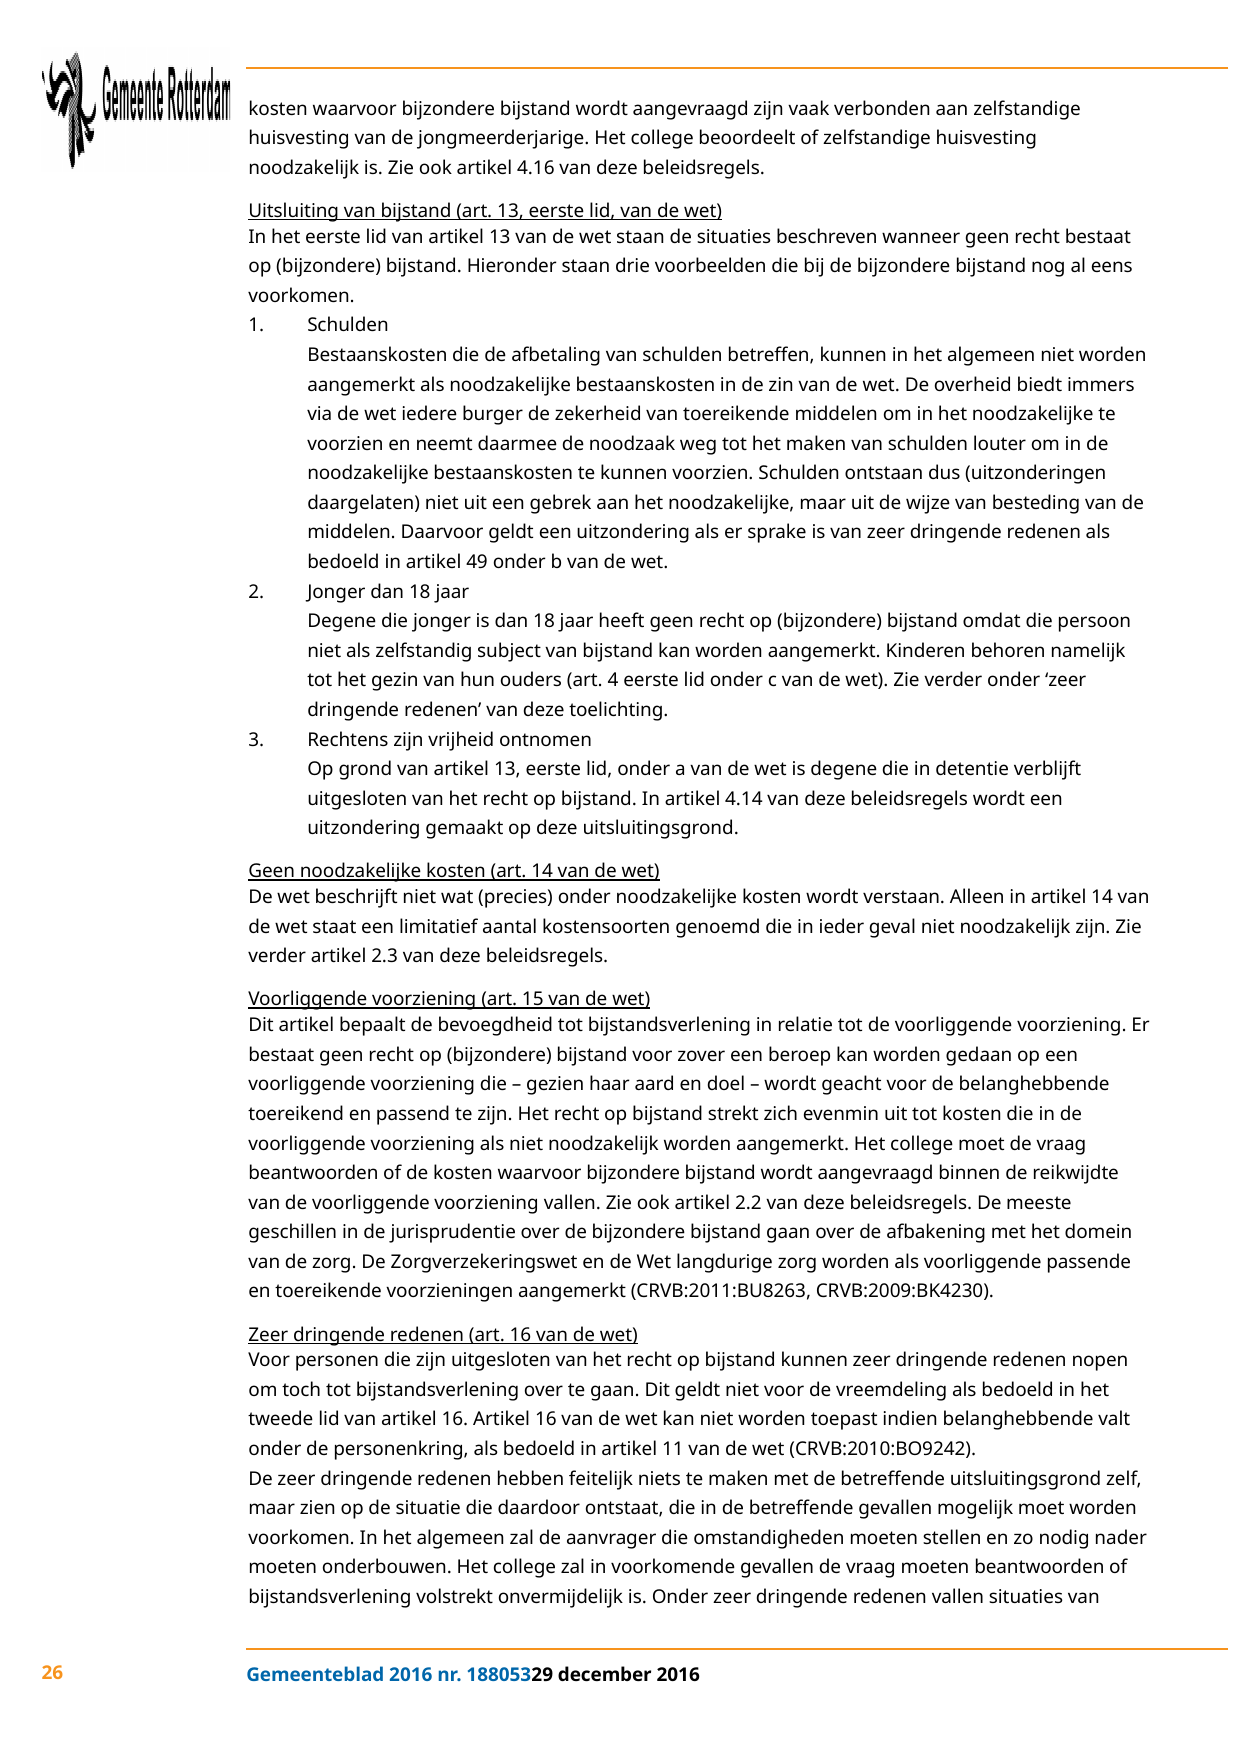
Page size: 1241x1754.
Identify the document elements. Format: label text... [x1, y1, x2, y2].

text kosten waarvoor bijzondere bijstand wordt aangevraagd zijn vaak verbonden aan zelfstandige huisvesting van de jongmeerderjarige. Het college beoordeelt of zelfstandige huisvesting noodzakelijk is. Zie ook artikel 4.16 van deze beleidsregels. [248, 95, 1152, 180]
text Dit artikel bepaalt de bevoegdheid tot bijstandsverlening in relatie tot de voorliggende voorziening. Er bestaat geen recht op (bijzondere) bijstand voor zover een beroep kan worden gedaan op een voorliggende voorziening die – gezien haar aard en doel – wordt geacht voor de belanghebbende toereikend en passend te zijn. Het recht op bijstand strekt zich evenmin uit tot kosten die in de voorliggende voorziening als niet noodzakelijk worden aangemerkt. Het college moet de vraag beantwoorden of de kosten waarvoor bijzondere bijstand wordt aangevraagd binnen de reikwijdte van de voorliggende voorziening vallen. Zie ook artikel 2.2 van deze beleidsregels. De meeste geschillen in de jurisprudentie over de bijzondere bijstand gaan over de afbakening met het domein van de zorg. De Zorgverzekeringswet en de Wet langdurige zorg worden als voorliggende passende en toereikende voorzieningen aangemerkt (CRVB:2011:BU8263, CRVB:2009:BK4230). [248, 1011, 1152, 1303]
list Rechtens zijn vrijheid ontnomen [248, 726, 1152, 751]
list Bestaanskosten die de afbetaling van schulden betreffen, kunnen in het algemeen niet worden aangemerkt als noodzakelijke bestaanskosten in de zin van de wet. De overheid biedt immers via de wet iedere burger de zekerheid van toereikende middelen om in het noodzakelijke te voorzien en neemt daarmee de noodzaak weg tot het maken van schulden louter om in de noodzakelijke bestaanskosten te kunnen voorzien. Schulden ontstaan dus (uitzonderingen daargelaten) niet uit een gebrek aan het noodzakelijke, maar uit de wijze van besteding van de middelen. Daarvoor geldt een uitzondering als er sprake is van zeer dringende redenen als bedoeld in artikel 49 onder b van de wet. [248, 341, 1152, 574]
text Geen noodzakelijke kosten (art. 14 van de wet) [248, 858, 1152, 883]
text Voor personen die zijn uitgesloten van het recht op bijstand kunnen zeer dringende redenen nopen om toch tot bijstandsverlening over te gaan. Dit geldt niet voor de vreemdeling als bedoeld in het tweede lid van artikel 16. Artikel 16 van de wet kan niet worden toepast indien belanghebbende valt onder de personenkring, als bedoeld in artikel 11 van de wet (CRVB:2010:BO9242). [248, 1346, 1152, 1461]
list Jonger dan 18 jaar [248, 578, 1152, 603]
text Uitsluiting van bijstand (art. 13, eerste lid, van de wet) [248, 197, 1152, 223]
list Degene die jonger is dan 18 jaar heeft geen recht op (bijzondere) bijstand omdat die persoon niet als zelfstandig subject van bijstand kan worden aangemerkt. Kinderen behoren namelijk tot het gezin van hun ouders (art. 4 eerste lid onder c van de wet). Zie verder onder ‘zeer dringende redenen’ van deze toelichting. [248, 607, 1152, 722]
text Zeer dringende redenen (art. 16 van de wet) [248, 1321, 1152, 1346]
text Voorliggende voorziening (art. 15 van de wet) [248, 986, 1152, 1011]
text De zeer dringende redenen hebben feitelijk niets te maken met de betreffende uitsluitingsgrond zelf, maar zien op de situatie die daardoor ontstaat, die in de betreffende gevallen mogelijk moet worden voorkomen. In het algemeen zal de aanvrager die omstandigheden moeten stellen en zo nodig nader moeten onderbouwen. Het college zal in voorkomende gevallen de vraag moeten beantwoorden of bijstandsverlening volstrekt onvermijdelijk is. Onder zeer dringende redenen vallen situaties van [248, 1465, 1152, 1609]
text De wet beschrijft niet wat (precies) onder noodzakelijke kosten wordt verstaan. Alleen in artikel 14 van de wet staat een limitatief aantal kostensoorten genoemd die in ieder geval niet noodzakelijk zijn. Zie verder artikel 2.3 van deze beleidsregels. [248, 883, 1152, 968]
list Schulden [248, 312, 1152, 337]
picture [41, 47, 231, 172]
list Op grond van artikel 13, eerste lid, onder a van de wet is degene die in detentie verblijft uitgesloten van het recht op bijstand. In artikel 4.14 van deze beleidsregels wordt een uitzondering gemaakt op deze uitsluitingsgrond. [248, 755, 1152, 840]
text In het eerste lid van artikel 13 van de wet staan de situaties beschreven wanneer geen recht bestaat op (bijzondere) bijstand. Hieronder staan drie voorbeelden die bij de bijzondere bijstand nog al eens voorkomen. [248, 223, 1152, 308]
